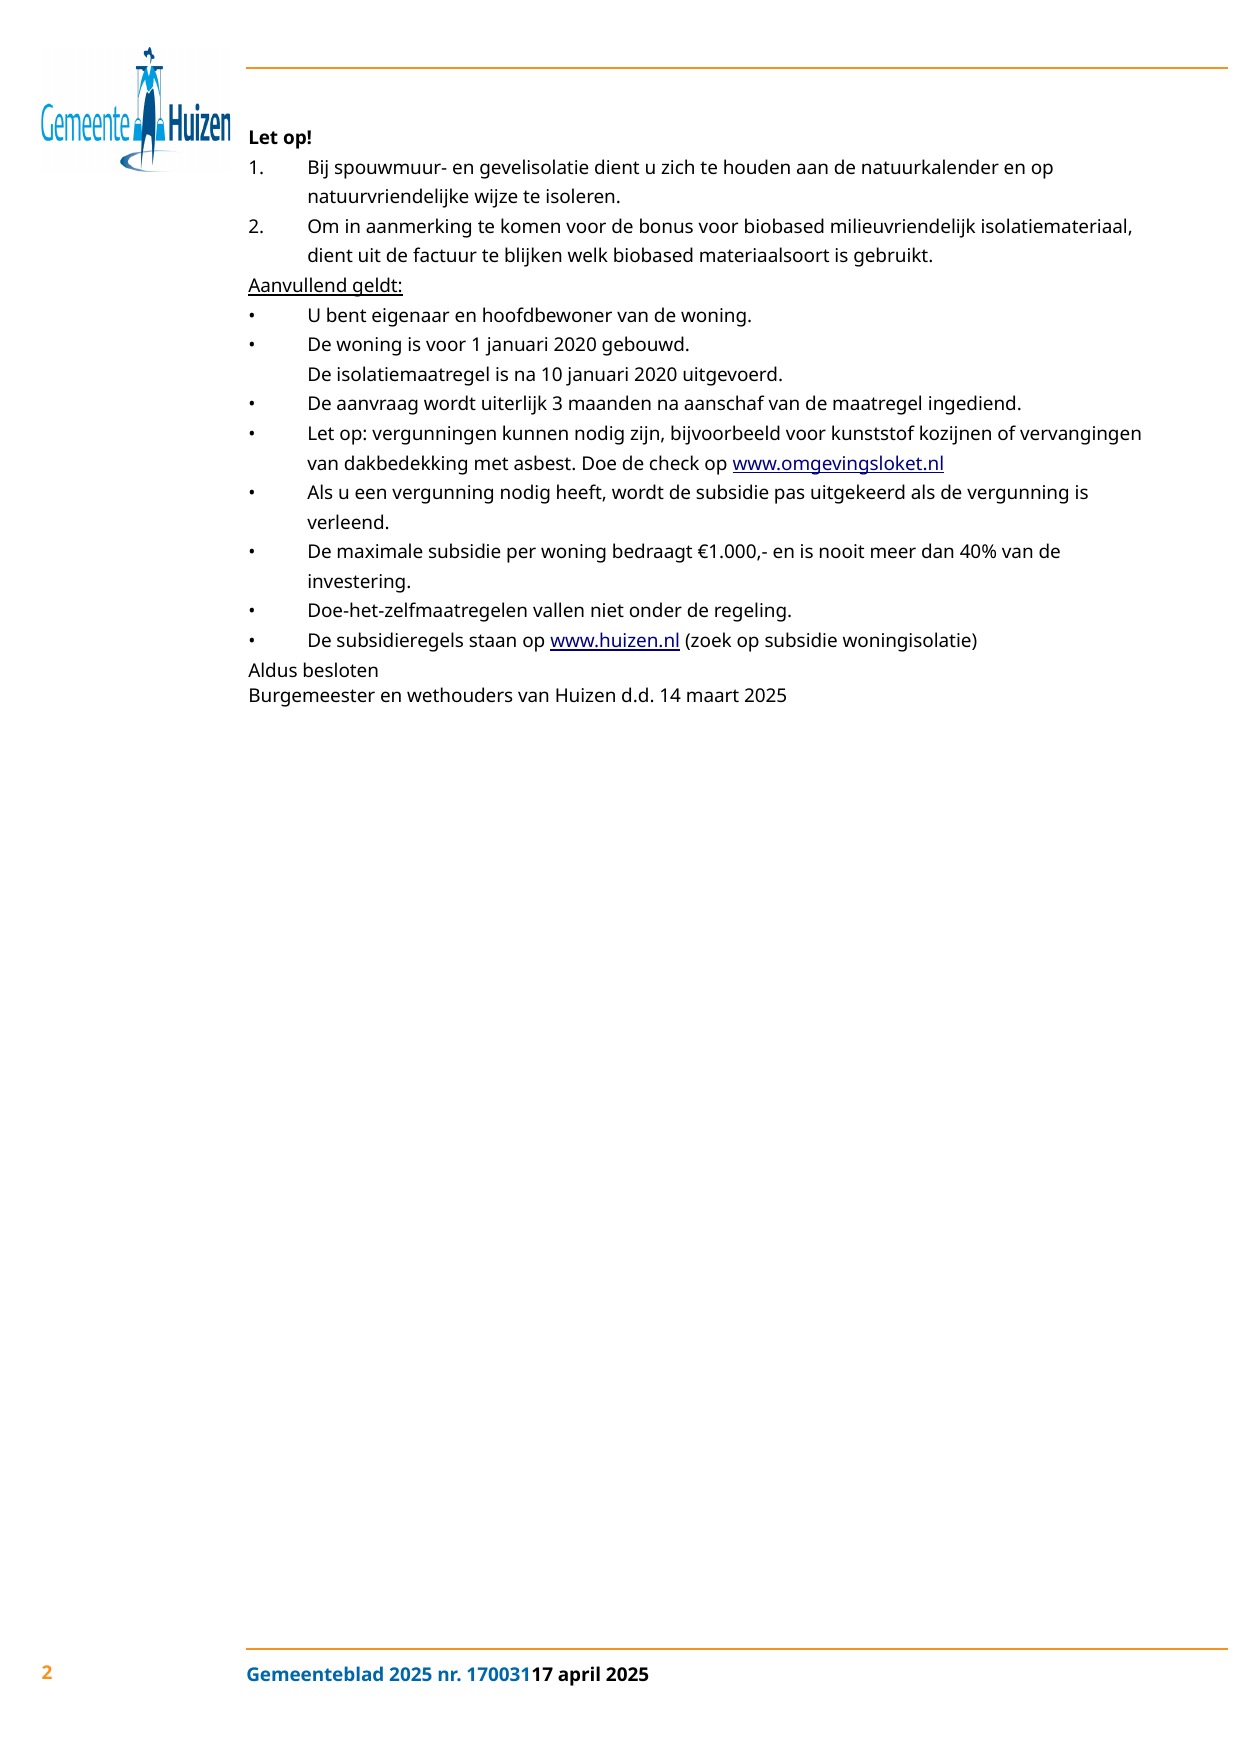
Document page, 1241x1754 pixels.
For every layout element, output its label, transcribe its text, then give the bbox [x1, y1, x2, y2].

text Let op! [248, 124, 1152, 150]
list Bij spouwmuur- en gevelisolatie dient u zich te houden aan de natuurkalender en op natuurvriendelijke wijze te isoleren. [248, 154, 1152, 209]
list U bent eigenaar en hoofdbewoner van de woning. [248, 302, 1152, 328]
text Burgemeester en wethouders van Huizen d.d. 14 maart 2025 [248, 683, 1152, 708]
list Om in aanmerking te komen voor de bonus voor biobased milieuvriendelijk isolatiemateriaal, dient uit de factuur te blijken welk biobased materiaalsoort is gebruikt. [248, 213, 1152, 268]
list De isolatiemaatregel is na 10 januari 2020 uitgevoerd. [248, 361, 1152, 387]
picture [41, 47, 231, 172]
list De subsidieregels staan op www.huizen.nl (zoek op subsidie woningisolatie) [248, 627, 1152, 653]
text Aldus besloten [248, 657, 1152, 683]
text Aanvullend geldt: [248, 272, 1152, 298]
list De woning is voor 1 januari 2020 gebouwd. [248, 331, 1152, 357]
list De aanvraag wordt uiterlijk 3 maanden na aanschaf van de maatregel ingediend. [248, 391, 1152, 416]
list Let op: vergunningen kunnen nodig zijn, bijvoorbeeld voor kunststof kozijnen of vervangingen van dakbedekking met asbest. Doe de check op www.omgevingsloket.nl [248, 420, 1152, 476]
list Doe-het-zelfmaatregelen vallen niet onder de regeling. [248, 598, 1152, 623]
list De maximale subsidie per woning bedraagt €1.000,- en is nooit meer dan 40% van de investering. [248, 538, 1152, 594]
list Als u een vergunning nodig heeft, wordt de subsidie pas uitgekeerd als de vergunning is verleend. [248, 479, 1152, 535]
